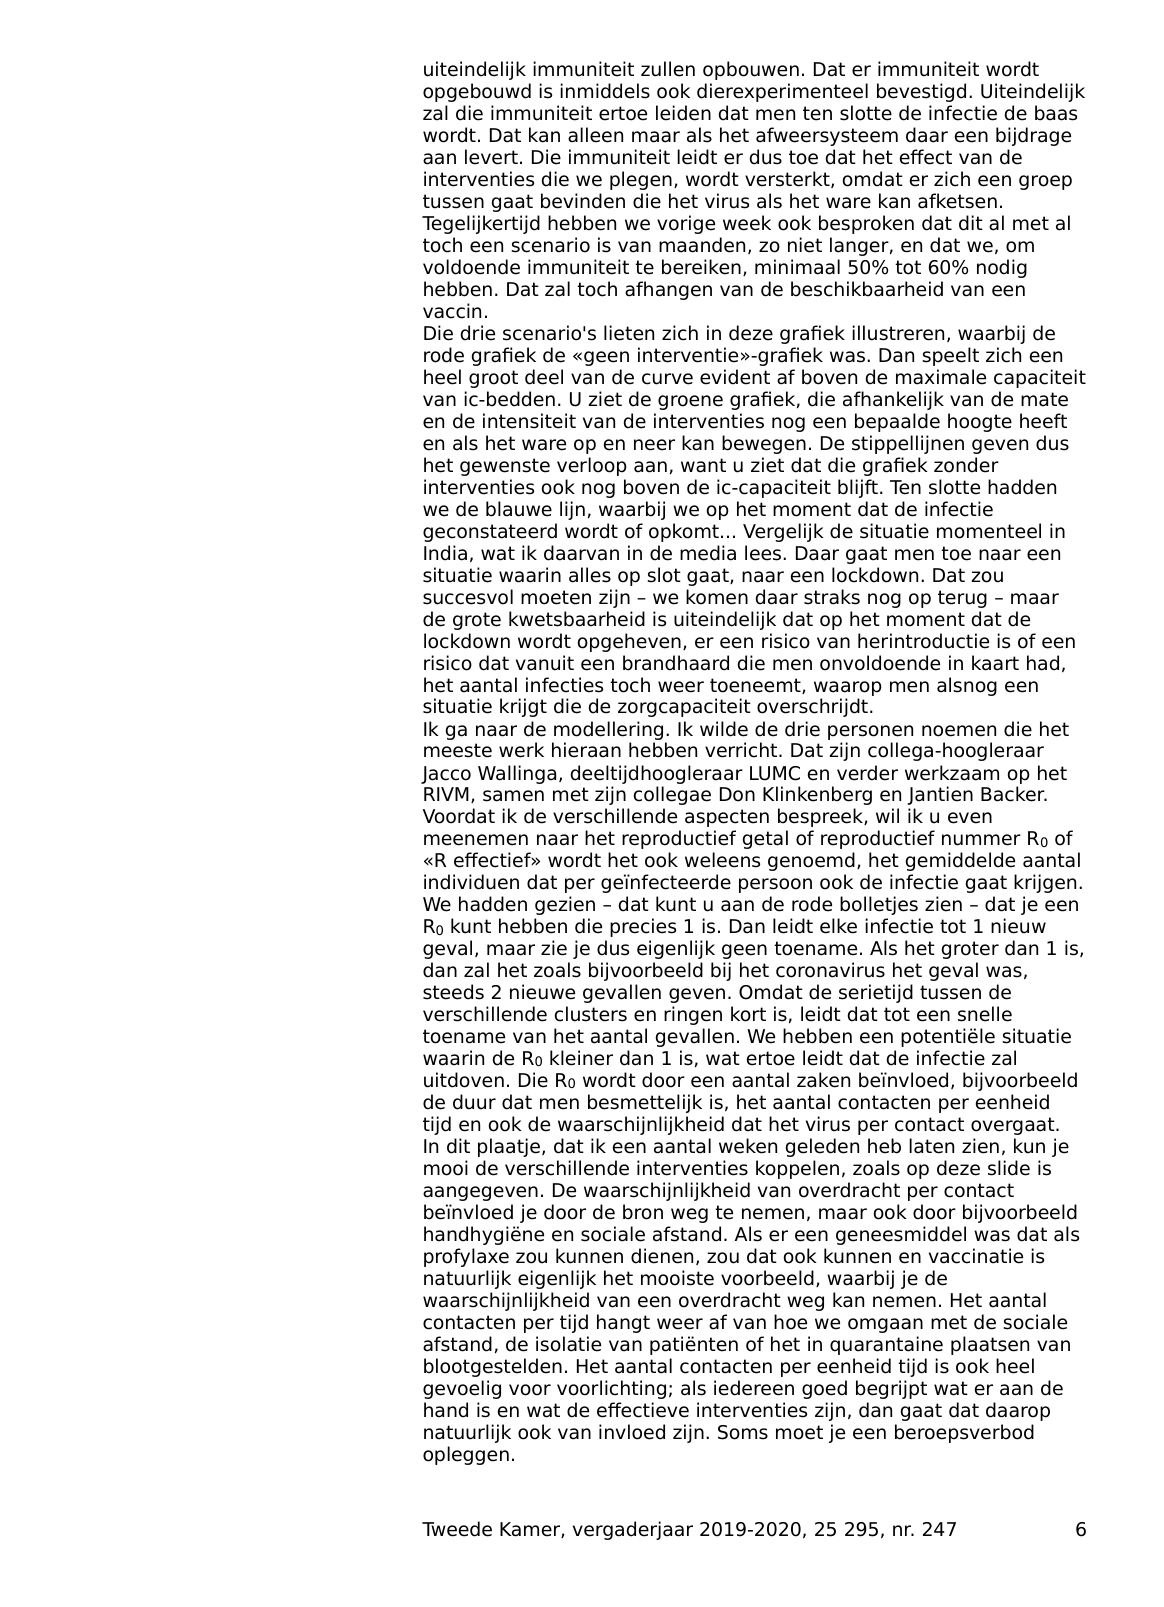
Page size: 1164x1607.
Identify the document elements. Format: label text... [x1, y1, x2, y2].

text Die drie scenario's lieten zich in deze grafiek illustreren, waarbij de rode grafiek de «geen interventie»-grafiek was. Dan speelt zich een heel groot deel van de curve evident af boven de maximale capaciteit van ic-bedden. U ziet de groene grafiek, die afhankelijk van de mate en de intensiteit van de interventies nog een bepaalde hoogte heeft en als het ware op en neer kan bewegen. De stippellijnen geven dus het gewenste verloop aan, want u ziet dat die grafiek zonder interventies ook nog boven de ic-capaciteit blijft. Ten slotte hadden we de blauwe lijn, waarbij we op het moment dat de infectie geconstateerd wordt of opkomt... Vergelijk de situatie momenteel in India, wat ik daarvan in de media lees. Daar gaat men toe naar een situatie waarin alles op slot gaat, naar een lockdown. Dat zou succesvol moeten zijn – we komen daar straks nog op terug – maar de grote kwetsbaarheid is uiteindelijk dat op het moment dat de lockdown wordt opgeheven, er een risico van herintroductie is of een risico dat vanuit een brandhaard die men onvoldoende in kaart had, het aantal infecties toch weer toeneemt, waarop men alsnog een situatie krijgt die de zorgcapaciteit overschrijdt. [422, 323, 1087, 718]
text In dit plaatje, dat ik een aantal weken geleden heb laten zien, kun je mooi de verschillende interventies koppelen, zoals op deze slide is aangegeven. De waarschijnlijkheid van overdracht per contact beïnvloed je door de bron weg te nemen, maar ook door bijvoorbeeld handhygiëne en sociale afstand. Als er een geneesmiddel was dat als profylaxe zou kunnen dienen, zou dat ook kunnen en vaccinatie is natuurlijk eigenlijk het mooiste voorbeeld, waarbij je de waarschijnlijkheid van een overdracht weg kan nemen. Het aantal contacten per tijd hangt weer af van hoe we omgaan met de sociale afstand, de isolatie van patiënten of het in quarantaine plaatsen van blootgestelden. Het aantal contacten per eenheid tijd is ook heel gevoelig voor voorlichting; als iedereen goed begrijpt wat er aan de hand is en wat de effectieve interventies zijn, dan gaat dat daarop natuurlijk ook van invloed zijn. Soms moet je een beroepsverbod opleggen. [422, 1136, 1087, 1466]
text Ik ga naar de modellering. Ik wilde de drie personen noemen die het meeste werk hieraan hebben verricht. Dat zijn collega-hoogleraar Jacco Wallinga, deeltijdhoogleraar LUMC en verder werkzaam op het RIVM, samen met zijn collegae Don Klinkenberg en Jantien Backer. Voordat ik de verschillende aspecten bespreek, wil ik u even meenemen naar het reproductief getal of reproductief nummer R0 of «R effectief» wordt het ook weleens genoemd, het gemiddelde aantal individuen dat per geïnfecteerde persoon ook de infectie gaat krijgen. We hadden gezien – dat kunt u aan de rode bolletjes zien – dat je een R0 kunt hebben die precies 1 is. Dan leidt elke infectie tot 1 nieuw geval, maar zie je dus eigenlijk geen toename. Als het groter dan 1 is, dan zal het zoals bijvoorbeeld bij het coronavirus het geval was, steeds 2 nieuwe gevallen geven. Omdat de serietijd tussen de verschillende clusters en ringen kort is, leidt dat tot een snelle toename van het aantal gevallen. We hebben een potentiële situatie waarin de R0 kleiner dan 1 is, wat ertoe leidt dat de infectie zal uitdoven. Die R0 wordt door een aantal zaken beïnvloed, bijvoorbeeld de duur dat men besmettelijk is, het aantal contacten per eenheid tijd en ook de waarschijnlijkheid dat het virus per contact overgaat. [422, 718, 1087, 1136]
text uiteindelijk immuniteit zullen opbouwen. Dat er immuniteit wordt opgebouwd is inmiddels ook dierexperimenteel bevestigd. Uiteindelijk zal die immuniteit ertoe leiden dat men ten slotte de infectie de baas wordt. Dat kan alleen maar als het afweersysteem daar een bijdrage aan levert. Die immuniteit leidt er dus toe dat het effect van de interventies die we plegen, wordt versterkt, omdat er zich een groep tussen gaat bevinden die het virus als het ware kan afketsen. Tegelijkertijd hebben we vorige week ook besproken dat dit al met al toch een scenario is van maanden, zo niet langer, en dat we, om voldoende immuniteit te bereiken, minimaal 50% tot 60% nodig hebben. Dat zal toch afhangen van de beschikbaarheid van een vaccin. [422, 59, 1087, 323]
